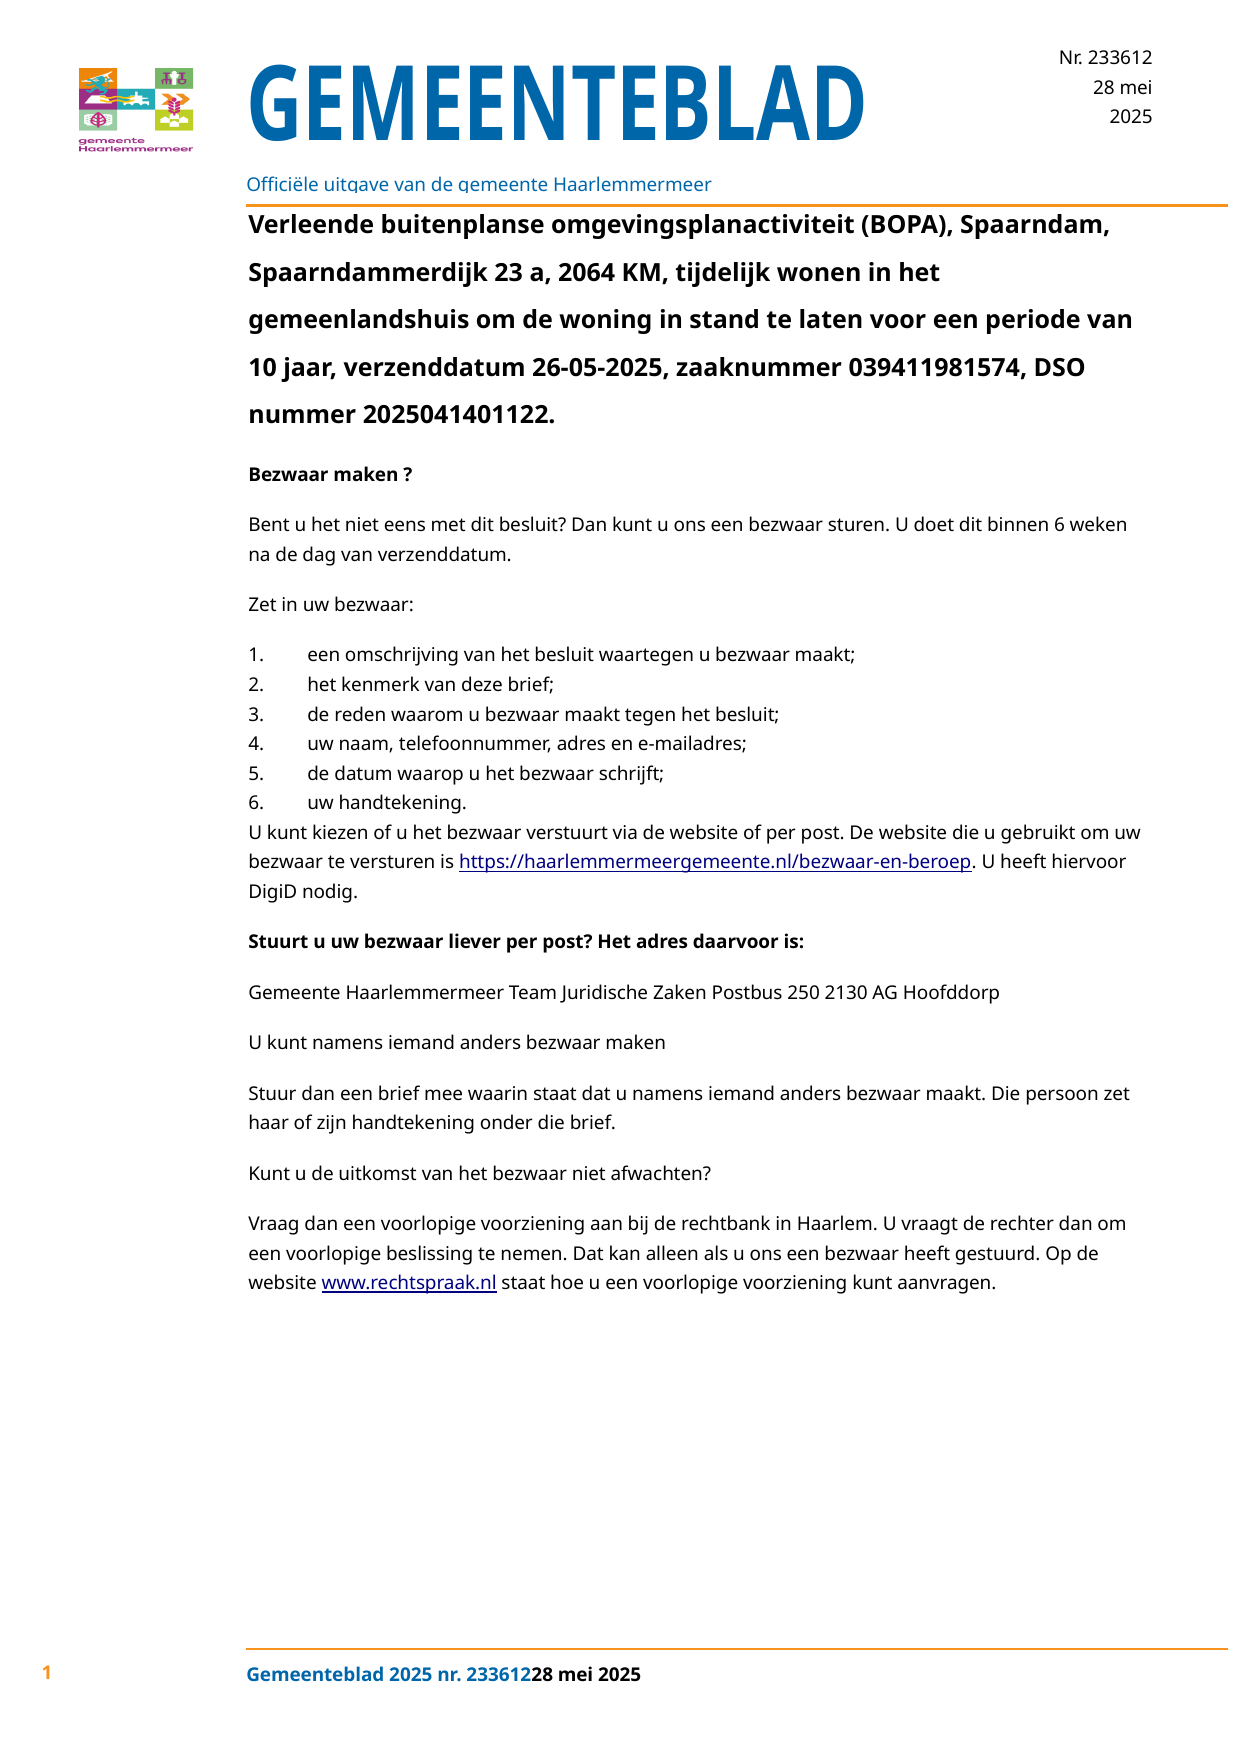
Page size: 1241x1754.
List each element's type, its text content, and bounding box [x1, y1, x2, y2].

text Bezwaar maken ? [248, 461, 1152, 486]
text Gemeente Haarlemmermeer Team Juridische Zaken Postbus 250 2130 AG Hoofddorp [248, 979, 1152, 1005]
list de reden waarom u bezwaar maakt tegen het besluit; [248, 701, 1152, 726]
list uw naam, telefoonnummer, adres en e-mailadres; [248, 730, 1152, 756]
text Zet in uw bezwaar: [248, 591, 1152, 617]
text Bent u het niet eens met dit besluit? Dan kunt u ons een bezwaar sturen. U doet dit binnen 6 weken na de dag van verzenddatum. [248, 511, 1152, 566]
text Vraag dan een voorlopige voorziening aan bij de rechtbank in Haarlem. U vraagt de rechter dan om een voorlopige beslissing te nemen. Dat kan alleen als u ons een bezwaar heeft gestuurd. Op de website www.rechtspraak.nl staat hoe u een voorlopige voorziening kunt aanvragen. [248, 1210, 1152, 1295]
text U kunt namens iemand anders bezwaar maken [248, 1029, 1152, 1055]
list een omschrijving van het besluit waartegen u bezwaar maakt; [248, 642, 1152, 667]
text Stuurt u uw bezwaar liever per post? Het adres daarvoor is: [248, 929, 1152, 954]
text Stuur dan een brief mee waarin staat dat u namens iemand anders bezwaar maakt. Die persoon zet haar of zijn handtekening onder die brief. [248, 1080, 1152, 1135]
text Kunt u de uitkomst van het bezwaar niet afwachten? [248, 1160, 1152, 1186]
text Verleende buitenplanse omgevingsplanactiviteit (BOPA), Spaarndam, Spaarndammerdijk 23 a, 2064 KM, tijdelijk wonen in het gemeenlandshuis om de woning in stand te laten voor een periode van 10 jaar, verzenddatum 26-05-2025, zaaknummer 039411981574, DSO nummer 2025041401122. [248, 207, 1152, 431]
text U kunt kiezen of u het bezwaar verstuurt via de website of per post. De website die u gebruikt om uw bezwaar te versturen is https://haarlemmermeergemeente.nl/bezwaar-en-beroep. U heeft hiervoor DigiD nodig. [248, 819, 1152, 904]
list de datum waarop u het bezwaar schrijft; [248, 760, 1152, 786]
list uw handtekening. [248, 789, 1152, 815]
picture [41, 47, 231, 172]
list het kenmerk van deze brief; [248, 671, 1152, 697]
